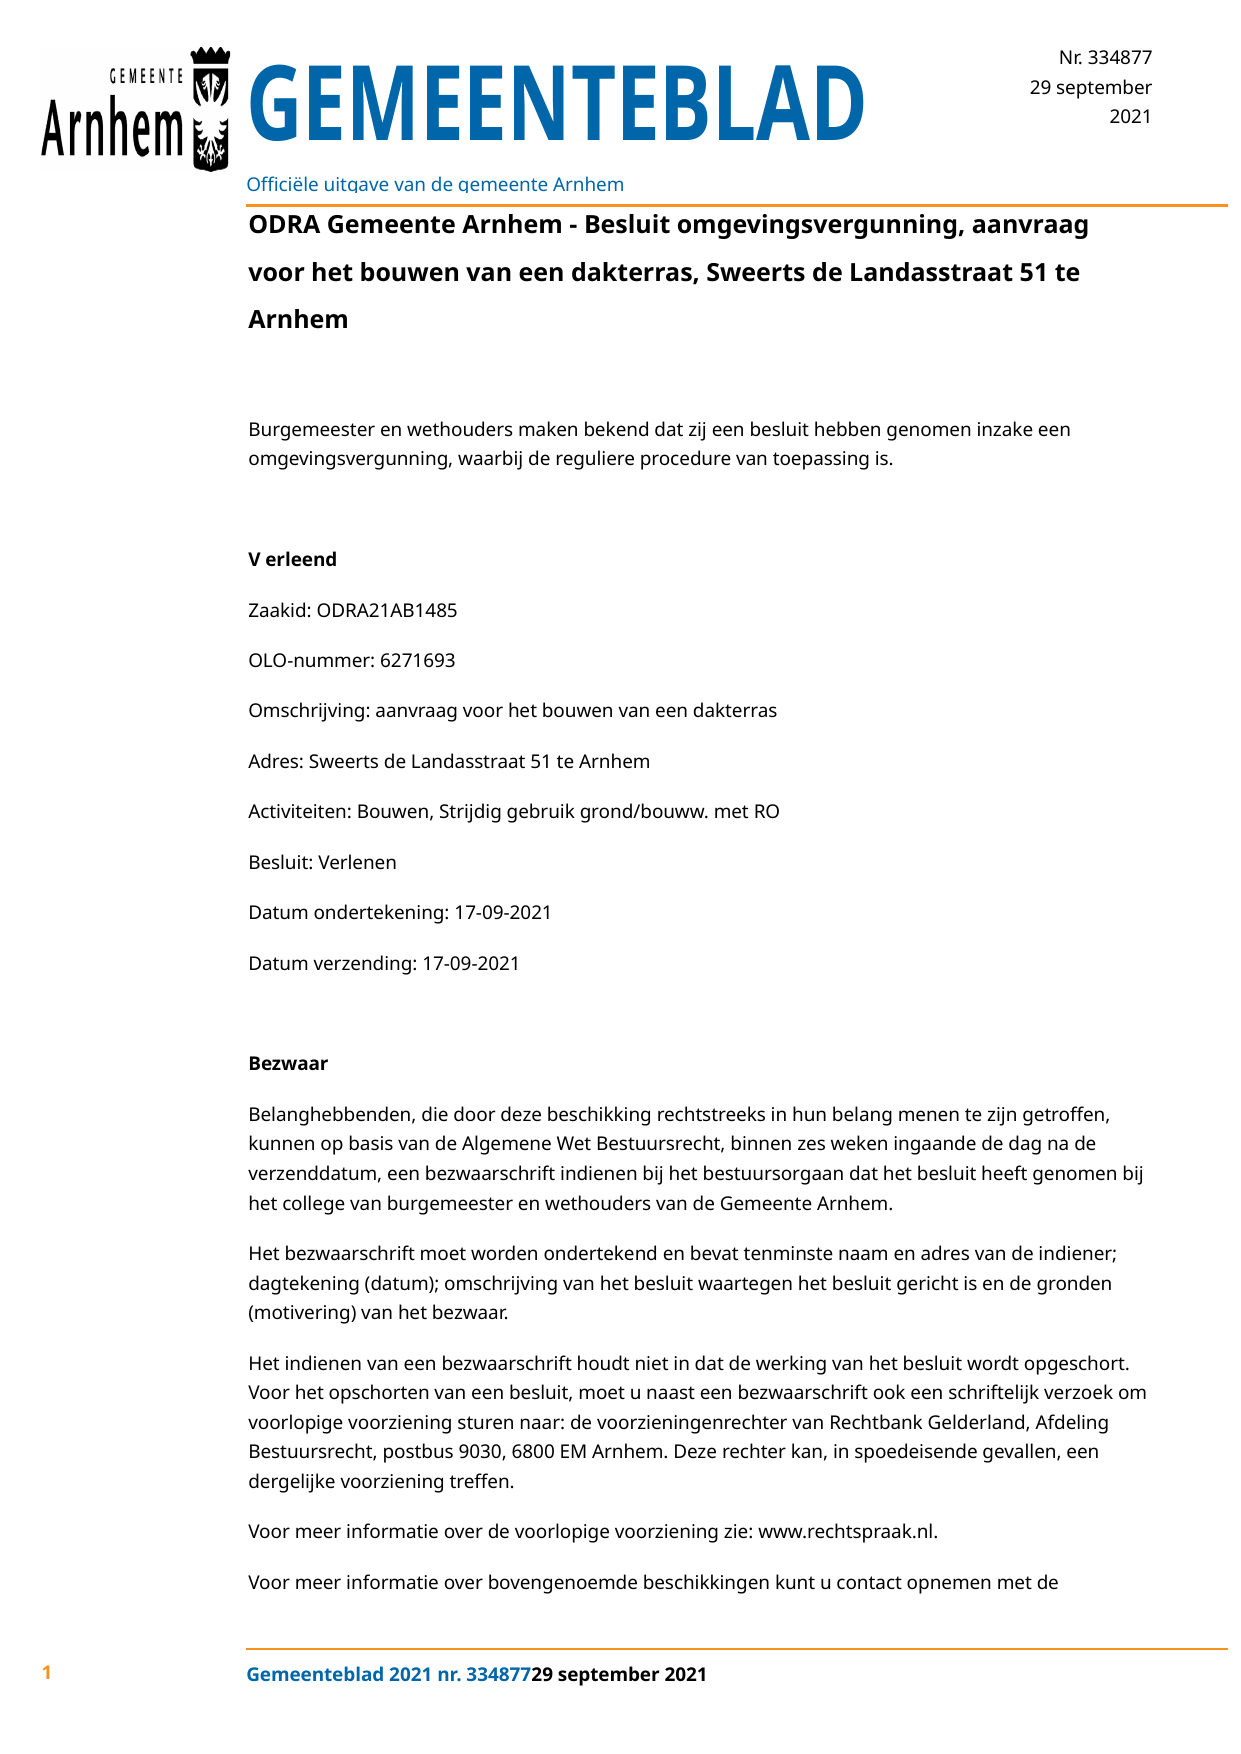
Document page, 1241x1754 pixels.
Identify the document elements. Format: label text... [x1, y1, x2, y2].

text Voor meer informatie over de voorlopige voorziening zie: www.rechtspraak.nl. [248, 1518, 1152, 1544]
text Burgemeester en wethouders maken bekend dat zij een besluit hebben genomen inzake een omgevingsvergunning, waarbij de reguliere procedure van toepassing is. [248, 416, 1152, 471]
text Het indienen van een bezwaarschrift houdt niet in dat de werking van het besluit wordt opgeschort. Voor het opschorten van een besluit, moet u naast een bezwaarschrift ook een schriftelijk verzoek om voorlopige voorziening sturen naar: de voorzieningenrechter van Rechtbank Gelderland, Afdeling Bestuursrecht, postbus 9030, 6800 EM Arnhem. Deze rechter kan, in spoedeisende gevallen, een dergelijke voorziening treffen. [248, 1350, 1152, 1494]
text Zaakid: ODRA21AB1485 [248, 597, 1152, 622]
text Datum ondertekening: 17-09-2021 [248, 899, 1152, 925]
text Omschrijving: aanvraag voor het bouwen van een dakterras [248, 698, 1152, 723]
text Belanghebbenden, die door deze beschikking rechtstreeks in hun belang menen te zijn getroffen, kunnen op basis van de Algemene Wet Bestuursrecht, binnen zes weken ingaande de dag na de verzenddatum, een bezwaarschrift indienen bij het bestuursorgaan dat het besluit heeft genomen bij het college van burgemeester en wethouders van de Gemeente Arnhem. [248, 1101, 1152, 1215]
text ODRA Gemeente Arnhem - Besluit omgevingsvergunning, aanvraag voor het bouwen van een dakterras, Sweerts de Landasstraat 51 te Arnhem [248, 207, 1152, 336]
text OLO-nummer: 6271693 [248, 647, 1152, 673]
text V erleend [248, 546, 1152, 572]
text Activiteiten: Bouwen, Strijdig gebruik grond/bouww. met RO [248, 798, 1152, 824]
text Bezwaar [248, 1051, 1152, 1076]
text Voor meer informatie over bovengenoemde beschikkingen kunt u contact opnemen met de [248, 1569, 1152, 1594]
text Datum verzending: 17-09-2021 [248, 950, 1152, 975]
picture [41, 47, 231, 172]
text Adres: Sweerts de Landasstraat 51 te Arnhem [248, 748, 1152, 774]
text Besluit: Verlenen [248, 849, 1152, 874]
text Het bezwaarschrift moet worden ondertekend en bevat tenminste naam en adres van de indiener; dagtekening (datum); omschrijving van het besluit waartegen het besluit gericht is en de gronden (motivering) van het bezwaar. [248, 1240, 1152, 1325]
